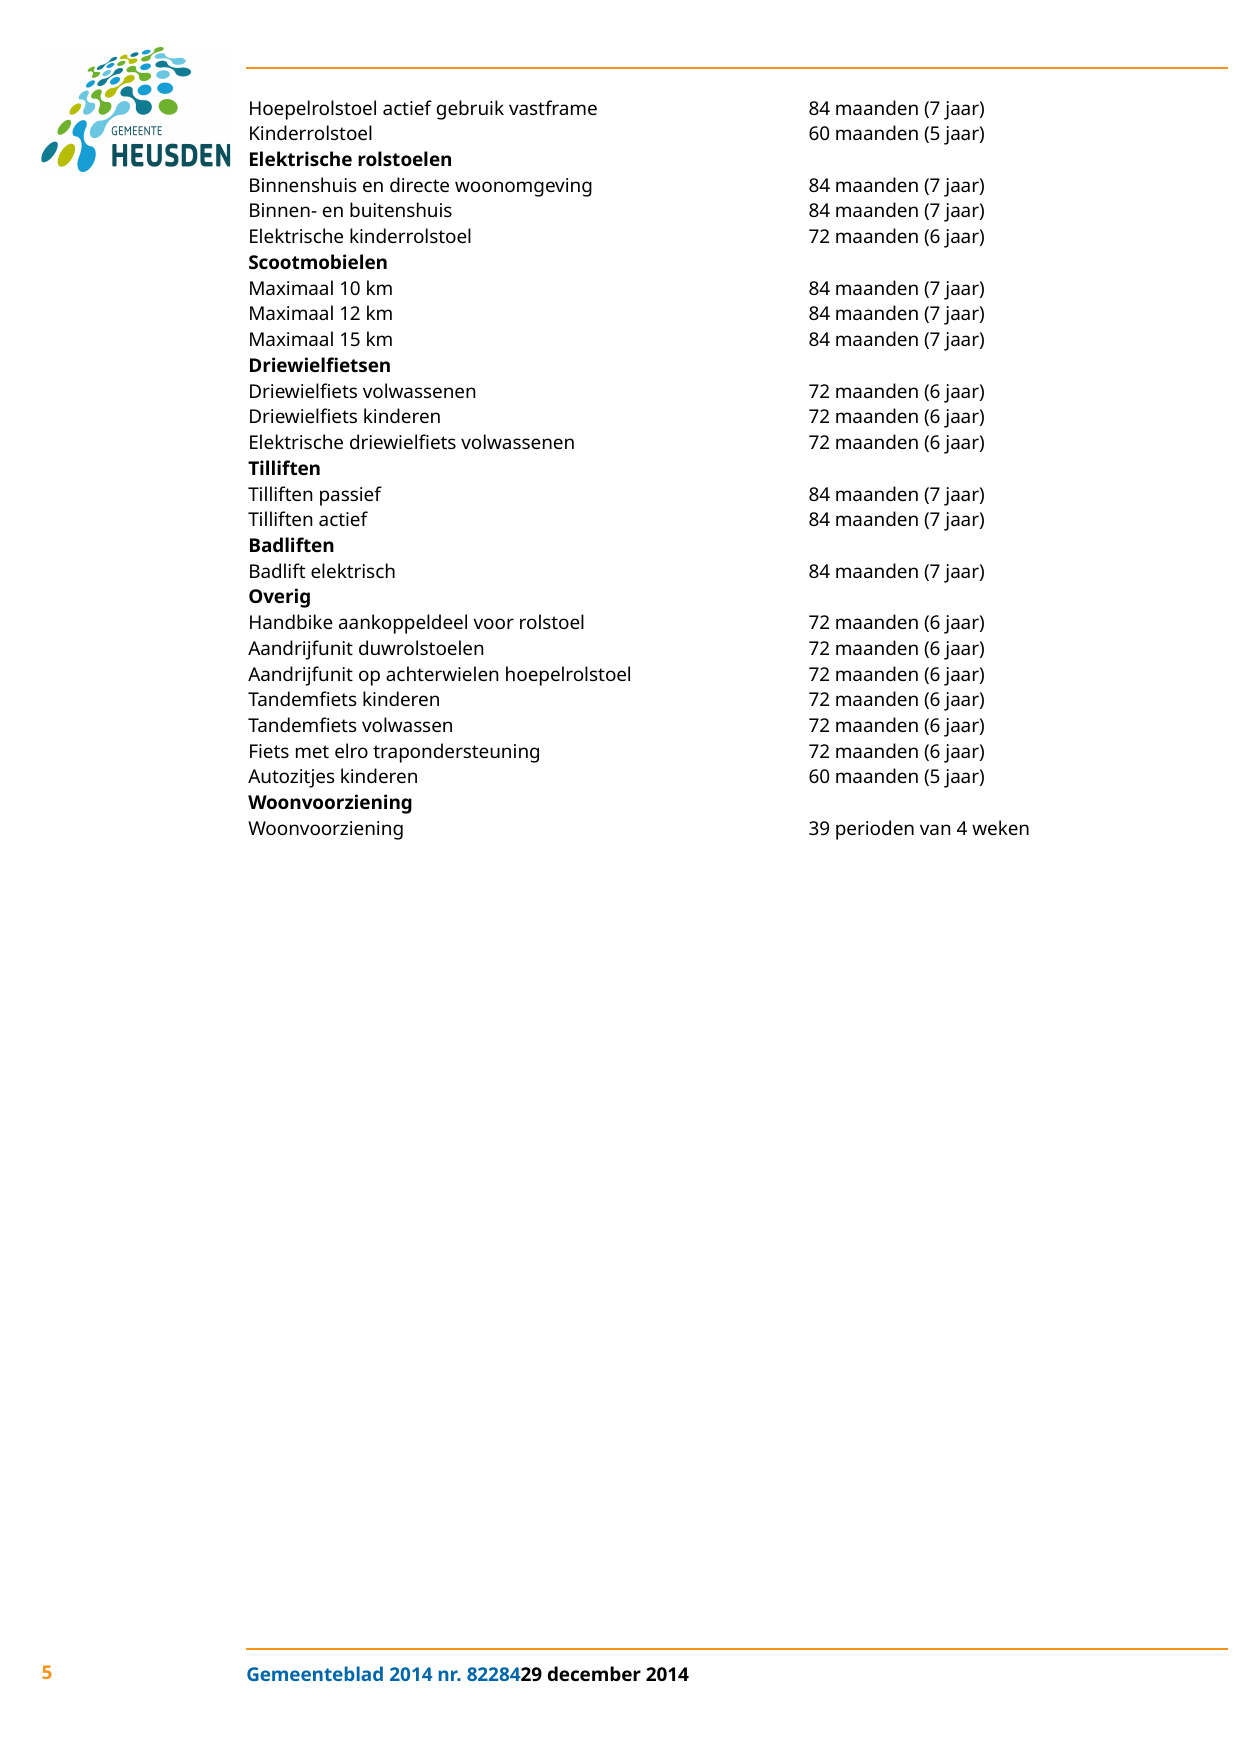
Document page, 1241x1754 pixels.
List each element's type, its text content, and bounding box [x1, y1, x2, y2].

table_cell Tilliften passief [248, 481, 808, 506]
table_cell Aandrijfunit op achterwielen hoepelrolstoel [248, 661, 808, 687]
table_cell Autozitjes kinderen [248, 764, 808, 789]
table_cell 60 maanden (5 jaar) [808, 764, 1152, 789]
table_cell Tandemfiets kinderen [248, 687, 808, 712]
picture [41, 47, 231, 172]
table_cell 72 maanden (6 jaar) [808, 712, 1152, 738]
table_cell 72 maanden (6 jaar) [808, 429, 1152, 455]
table_cell Tandemfiets volwassen [248, 712, 808, 738]
table_cell 60 maanden (5 jaar) [808, 121, 1152, 146]
table_cell 84 maanden (7 jaar) [808, 326, 1152, 352]
table_cell Tilliften [248, 455, 808, 481]
table_cell Fiets met elro trapondersteuning [248, 738, 808, 764]
table_cell 72 maanden (6 jaar) [808, 404, 1152, 429]
table_cell Badliften [248, 532, 808, 558]
table_cell Tilliften actief [248, 506, 808, 532]
table_cell Driewielfiets kinderen [248, 404, 808, 429]
table_cell 72 maanden (6 jaar) [808, 635, 1152, 661]
table_cell Maximaal 12 km [248, 301, 808, 326]
table_cell Maximaal 15 km [248, 326, 808, 352]
table_cell 84 maanden (7 jaar) [808, 301, 1152, 326]
table_cell [808, 584, 1152, 609]
table_cell Badlift elektrisch [248, 558, 808, 584]
table_cell Kinderrolstoel [248, 121, 808, 146]
table_cell Scootmobielen [248, 249, 808, 275]
table_cell Binnenshuis en directe woonomgeving [248, 172, 808, 198]
table_cell Handbike aankoppeldeel voor rolstoel [248, 609, 808, 635]
table_cell Elektrische kinderrolstoel [248, 224, 808, 249]
table_cell Driewielfietsen [248, 352, 808, 378]
table_cell [808, 249, 1152, 275]
table_cell 84 maanden (7 jaar) [808, 506, 1152, 532]
table_cell 39 perioden van 4 weken [808, 815, 1152, 841]
table_cell 84 maanden (7 jaar) [808, 275, 1152, 301]
table_cell 84 maanden (7 jaar) [808, 198, 1152, 223]
table_cell [808, 532, 1152, 558]
table_cell 72 maanden (6 jaar) [808, 661, 1152, 687]
table_cell [808, 455, 1152, 481]
table_cell Woonvoorziening [248, 815, 808, 841]
table_cell Maximaal 10 km [248, 275, 808, 301]
table_cell Hoepelrolstoel actief gebruik vastframe [248, 95, 808, 121]
table_cell 72 maanden (6 jaar) [808, 378, 1152, 403]
table_cell 72 maanden (6 jaar) [808, 687, 1152, 712]
table_cell [808, 146, 1152, 172]
table_cell 84 maanden (7 jaar) [808, 481, 1152, 506]
table_cell 84 maanden (7 jaar) [808, 558, 1152, 584]
table_cell 84 maanden (7 jaar) [808, 95, 1152, 121]
table_cell Overig [248, 584, 808, 609]
table_cell 84 maanden (7 jaar) [808, 172, 1152, 198]
table_cell Driewielfiets volwassenen [248, 378, 808, 403]
table_cell Binnen- en buitenshuis [248, 198, 808, 223]
table_cell 72 maanden (6 jaar) [808, 224, 1152, 249]
table_cell [808, 790, 1152, 815]
table_cell [808, 352, 1152, 378]
table_cell 72 maanden (6 jaar) [808, 738, 1152, 764]
table_cell Elektrische rolstoelen [248, 146, 808, 172]
table_cell Woonvoorziening [248, 790, 808, 815]
table_cell 72 maanden (6 jaar) [808, 609, 1152, 635]
table_cell Aandrijfunit duwrolstoelen [248, 635, 808, 661]
table_cell Elektrische driewielfiets volwassenen [248, 429, 808, 455]
